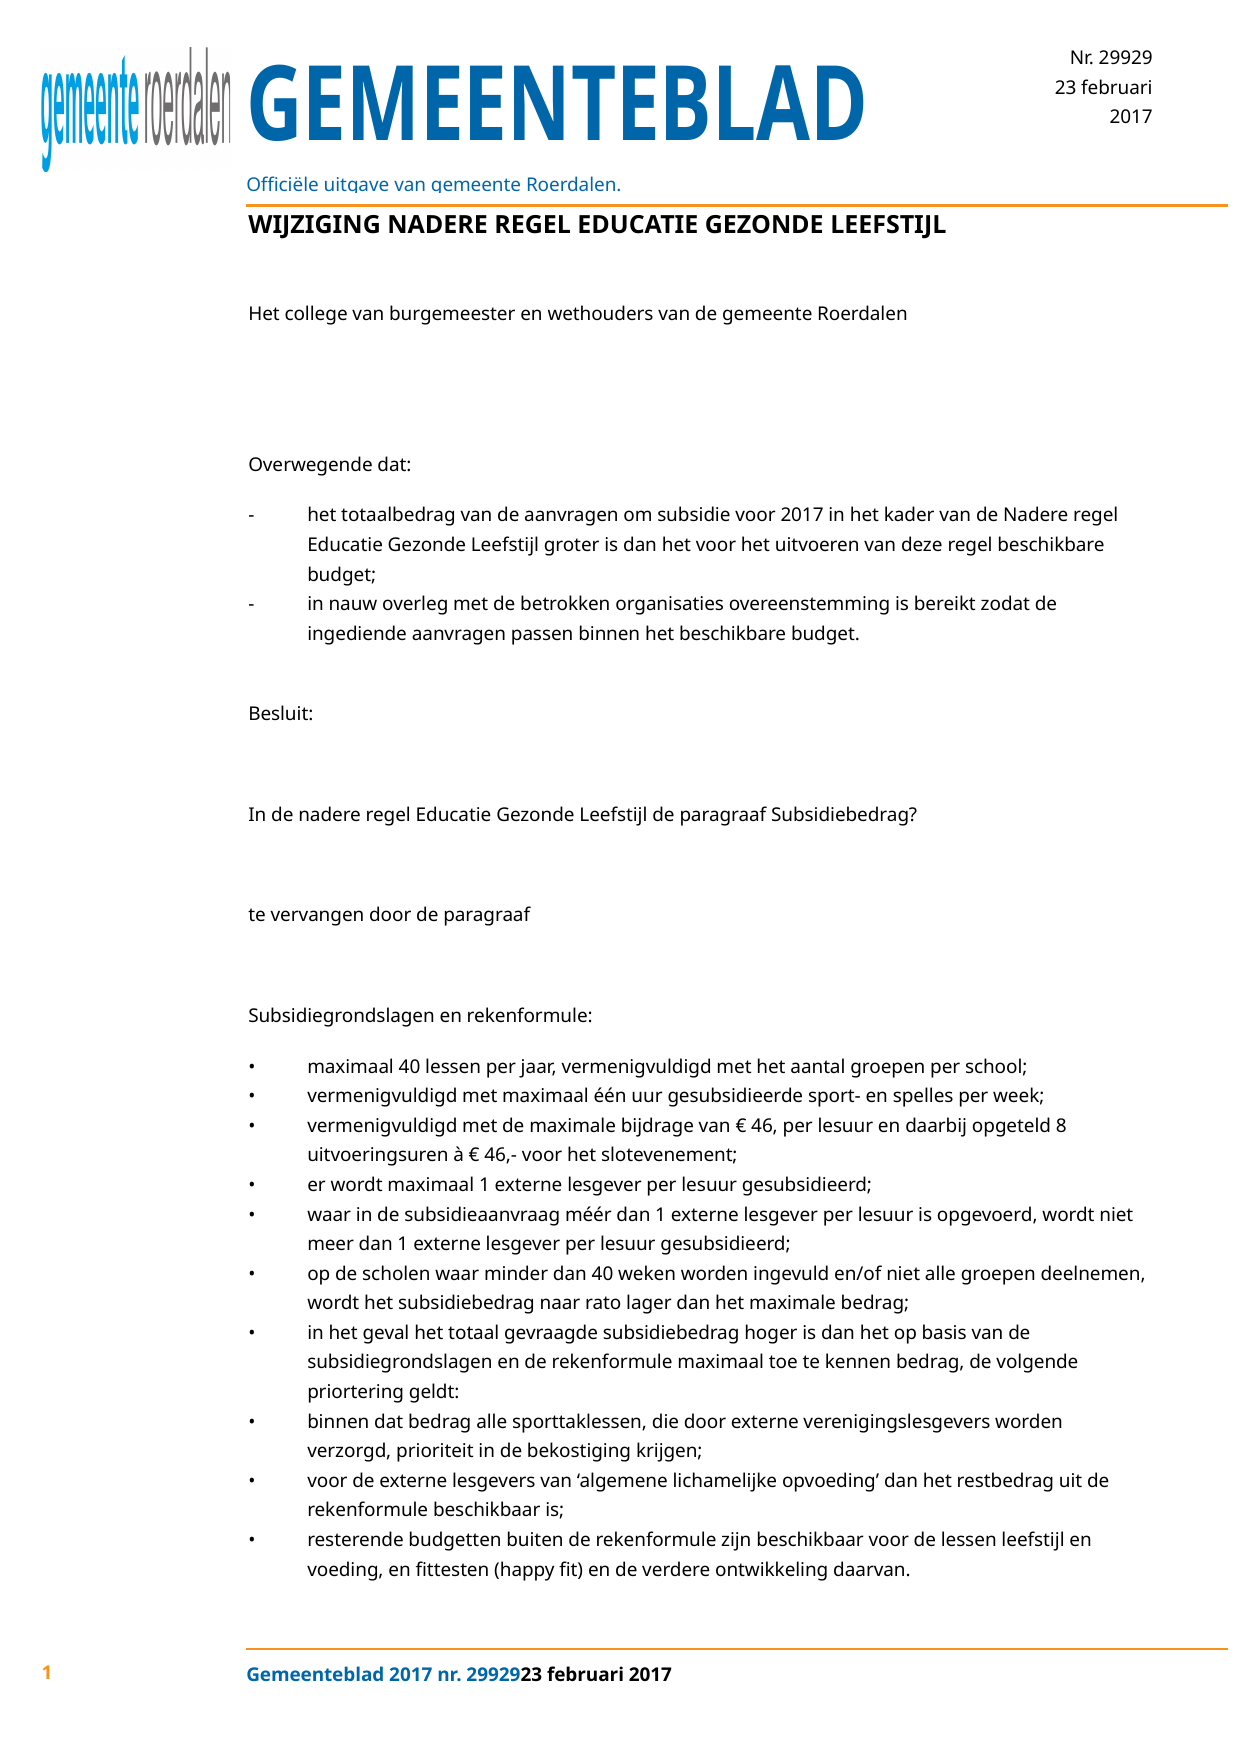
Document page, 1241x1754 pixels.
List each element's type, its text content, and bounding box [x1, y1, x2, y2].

list vermenigvuldigd met maximaal één uur gesubsidieerde sport- en spelles per week; [248, 1082, 1152, 1108]
list resterende budgetten buiten de rekenformule zijn beschikbaar voor de lessen leefstijl en voeding, en fittesten (happy fit) en de verdere ontwikkeling daarvan. [248, 1526, 1152, 1581]
text WIJZIGING NADERE REGEL EDUCATIE GEZONDE LEEFSTIJL [248, 207, 1152, 241]
list op de scholen waar minder dan 40 weken worden ingevuld en/of niet alle groepen deelnemen, wordt het subsidiebedrag naar rato lager dan het maximale bedrag; [248, 1260, 1152, 1315]
text Besluit: [248, 700, 1152, 726]
picture [41, 47, 231, 172]
text Subsidiegrondslagen en rekenformule: [248, 1002, 1152, 1028]
text In de nadere regel Educatie Gezonde Leefstijl de paragraaf Subsidiebedrag? [248, 801, 1152, 826]
text Overwegende dat: [248, 451, 1152, 477]
list binnen dat bedrag alle sporttaklessen, die door externe verenigingslesgevers worden verzorgd, prioriteit in de bekostiging krijgen; [248, 1408, 1152, 1463]
list waar in de subsidieaanvraag méér dan 1 externe lesgever per lesuur is opgevoerd, wordt niet meer dan 1 externe lesgever per lesuur gesubsidieerd; [248, 1201, 1152, 1256]
picture [41, 134, 48, 172]
list het totaalbedrag van de aanvragen om subsidie voor 2017 in het kader van de Nadere regel Educatie Gezonde Leefstijl groter is dan het voor het uitvoeren van deze regel beschikbare budget; [248, 502, 1152, 586]
list in het geval het totaal gevraagde subsidiebedrag hoger is dan het op basis van de subsidiegrondslagen en de rekenformule maximaal toe te kennen bedrag, de volgende priortering geldt: [248, 1319, 1152, 1404]
text Het college van burgemeester en wethouders van de gemeente Roerdalen [248, 300, 1152, 326]
list vermenigvuldigd met de maximale bijdrage van € 46, per lesuur en daarbij opgeteld 8 uitvoeringsuren à € 46,- voor het slotevenement; [248, 1112, 1152, 1167]
list er wordt maximaal 1 externe lesgever per lesuur gesubsidieerd; [248, 1171, 1152, 1197]
list in nauw overleg met de betrokken organisaties overeenstemming is bereikt zodat de ingediende aanvragen passen binnen het beschikbare budget. [248, 590, 1152, 646]
list maximaal 40 lessen per jaar, vermenigvuldigd met het aantal groepen per school; [248, 1053, 1152, 1078]
list voor de externe lesgevers van ‘algemene lichamelijke opvoeding’ dan het restbedrag uit de rekenformule beschikbaar is; [248, 1467, 1152, 1522]
text te vervangen door de paragraaf [248, 902, 1152, 927]
